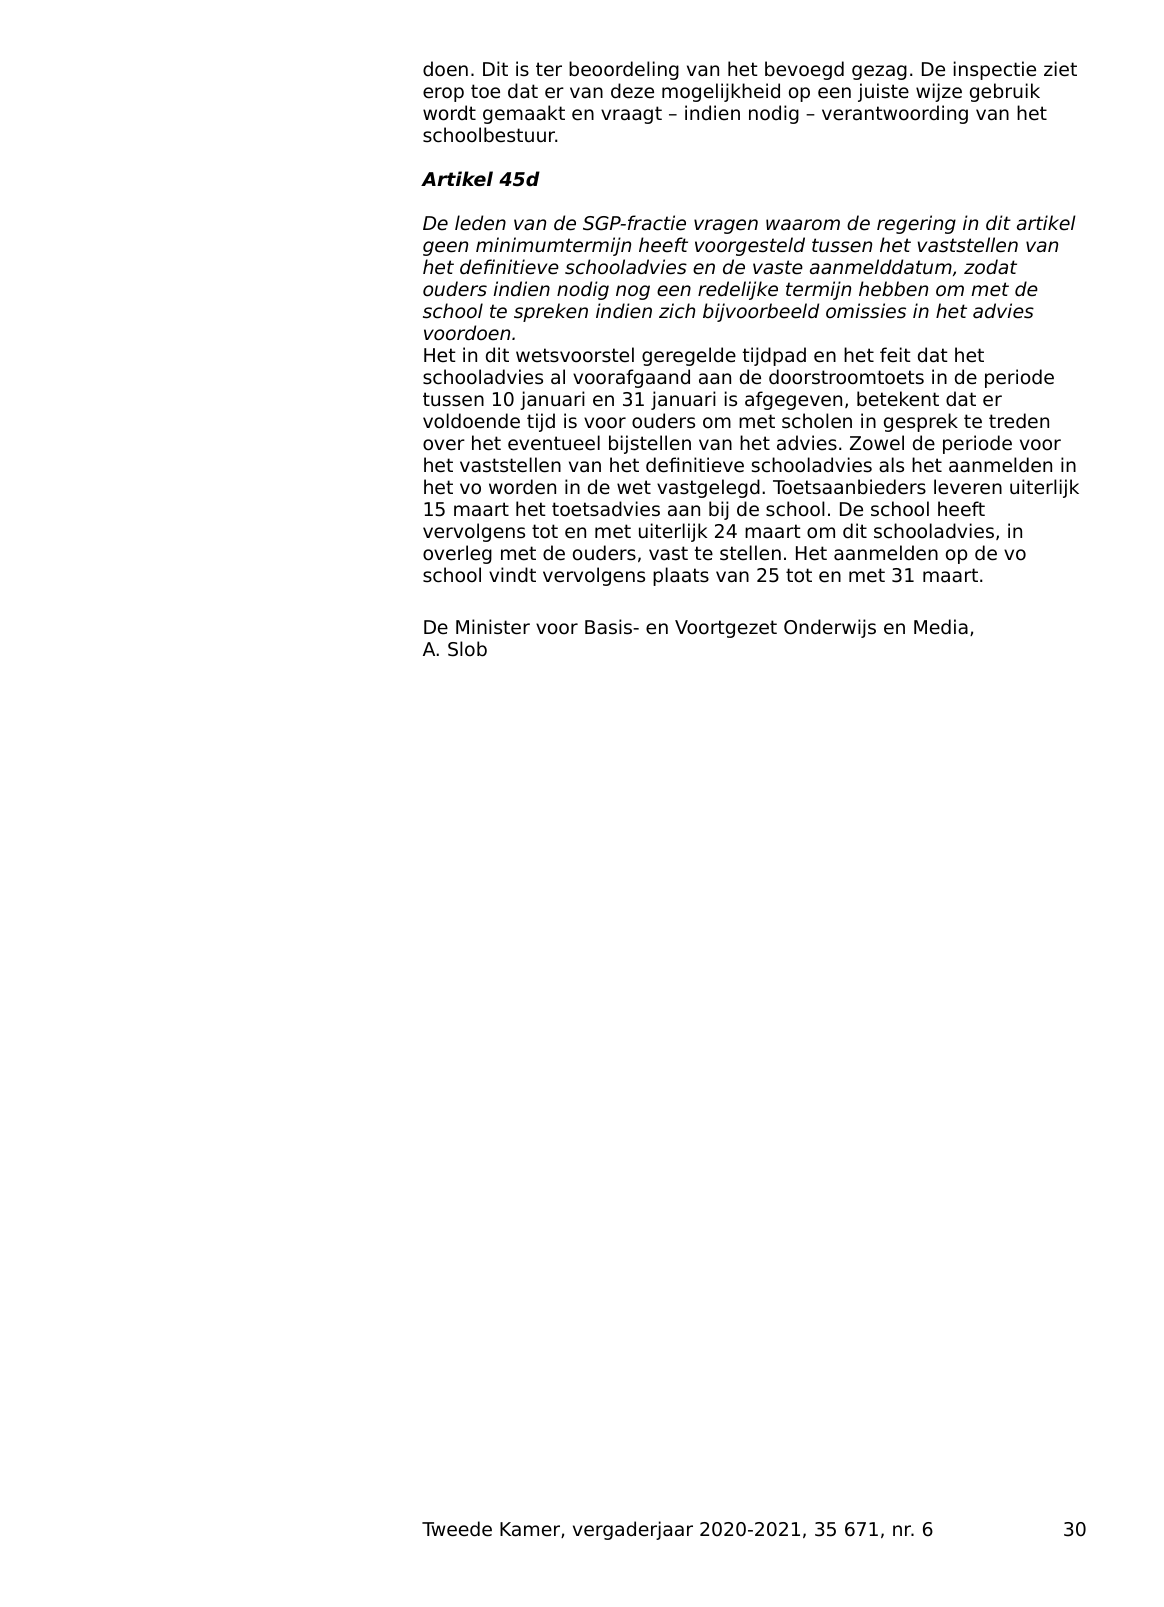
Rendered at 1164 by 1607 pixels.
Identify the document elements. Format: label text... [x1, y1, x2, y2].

text doen. Dit is ter beoordeling van het bevoegd gezag. De inspectie ziet erop toe dat er van deze mogelijkheid op een juiste wijze gebruik wordt gemaakt en vraagt – indien nodig – verantwoording van het schoolbestuur. [422, 59, 1087, 147]
text De Minister voor Basis- en Voortgezet Onderwijs en Media, A. Slob [422, 617, 1087, 661]
text Het in dit wetsvoorstel geregelde tijdpad en het feit dat het schooladvies al voorafgaand aan de doorstroomtoets in de periode tussen 10 januari en 31 januari is afgegeven, betekent dat er voldoende tijd is voor ouders om met scholen in gesprek te treden over het eventueel bijstellen van het advies. Zowel de periode voor het vaststellen van het definitieve schooladvies als het aanmelden in het vo worden in de wet vastgelegd. Toetsaanbieders leveren uiterlijk 15 maart het toetsadvies aan bij de school. De school heeft vervolgens tot en met uiterlijk 24 maart om dit schooladvies, in overleg met de ouders, vast te stellen. Het aanmelden op de vo school vindt vervolgens plaats van 25 tot en met 31 maart. [422, 345, 1087, 587]
subtitle Artikel 45d [422, 169, 1087, 191]
text De leden van de SGP-fractie vragen waarom de regering in dit artikel geen minimumtermijn heeft voorgesteld tussen het vaststellen van het definitieve schooladvies en de vaste aanmelddatum, zodat ouders indien nodig nog een redelijke termijn hebben om met de school te spreken indien zich bijvoorbeeld omissies in het advies voordoen. [422, 213, 1087, 345]
